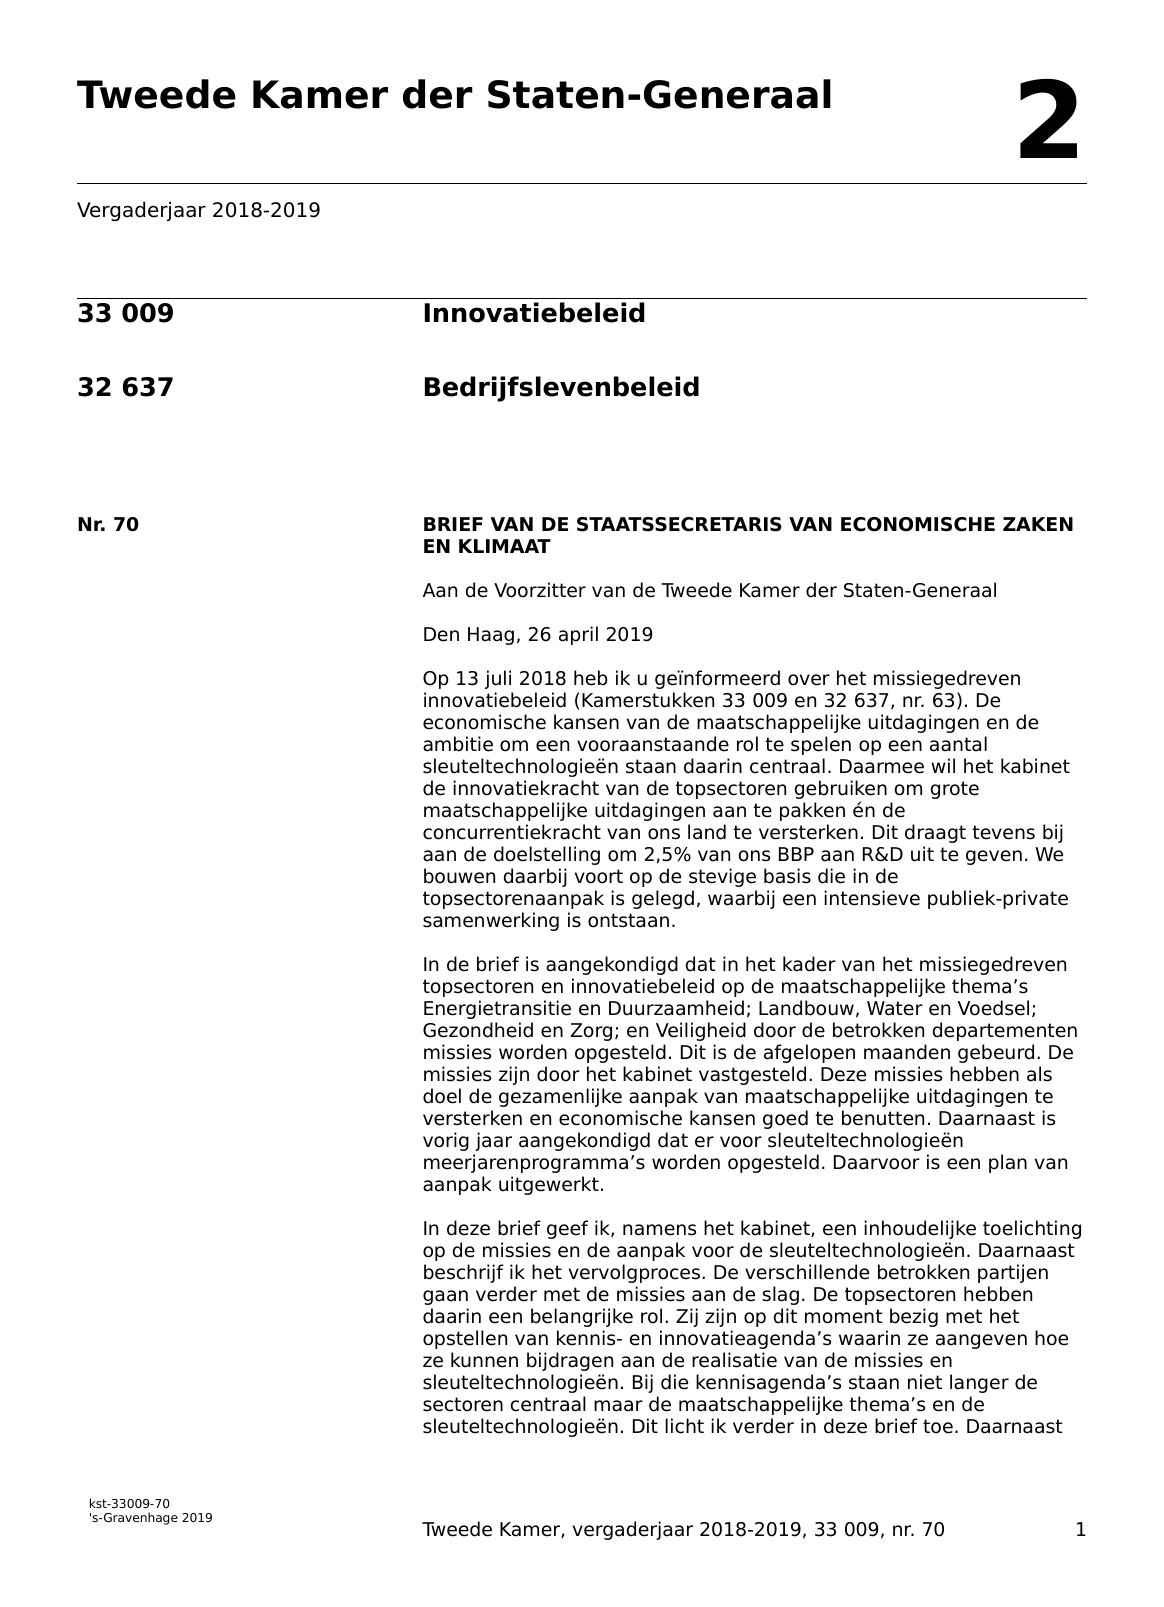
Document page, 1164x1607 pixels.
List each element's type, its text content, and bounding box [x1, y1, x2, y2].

text Den Haag, 26 april 2019 [422, 624, 1087, 646]
table_header 2 [886, 59, 1087, 183]
text In de brief is aangekondigd dat in het kader van het missiegedreven topsectoren en innovatiebeleid op de maatschappelijke thema’s Energietransitie en Duurzaamheid; Landbouw, Water en Voedsel; Gezondheid en Zorg; en Veiligheid door de betrokken departementen missies worden opgesteld. Dit is de afgelopen maanden gebeurd. De missies zijn door het kabinet vastgesteld. Deze missies hebben als doel de gezamenlijke aanpak van maatschappelijke uitdagingen te versterken en economische kansen goed te benutten. Daarnaast is vorig jaar aangekondigd dat er voor sleuteltechnologieën meerjarenprogramma’s worden opgesteld. Daarvoor is een plan van aanpak uitgewerkt. [422, 954, 1087, 1196]
subtitle 32 637 Bedrijfslevenbeleid [77, 373, 1087, 403]
table_cell Vergaderjaar 2018-2019 [77, 184, 1087, 298]
text kst-33009-70 [88, 1497, 323, 1511]
text In deze brief geef ik, namens het kabinet, een inhoudelijke toelichting op de missies en de aanpak voor de sleuteltechnologieën. Daarnaast beschrijf ik het vervolgproces. De verschillende betrokken partijen gaan verder met de missies aan de slag. De topsectoren hebben daarin een belangrijke rol. Zij zijn op dit moment bezig met het opstellen van kennis- en innovatieagenda’s waarin ze aangeven hoe ze kunnen bijdragen aan de realisatie van de missies en sleuteltechnologieën. Bij die kennisagenda’s staan niet langer de sectoren centraal maar de maatschappelijke thema’s en de sleuteltechnologieën. Dit licht ik verder in deze brief toe. Daarnaast [422, 1218, 1087, 1438]
subtitle Nr. 70 BRIEF VAN DE STAATSSECRETARIS VAN ECONOMISCHE ZAKEN EN KLIMAAT [77, 514, 1087, 558]
table_header Tweede Kamer der Staten-Generaal [77, 59, 886, 183]
text Aan de Voorzitter van de Tweede Kamer der Staten-Generaal [422, 580, 1087, 602]
subtitle 33 009 Innovatiebeleid [77, 299, 1087, 329]
text Op 13 juli 2018 heb ik u geïnformeerd over het missiegedreven innovatiebeleid (Kamerstukken 33 009 en 32 637, nr. 63). De economische kansen van de maatschappelijke uitdagingen en de ambitie om een vooraanstaande rol te spelen op een aantal sleuteltechnologieën staan daarin centraal. Daarmee wil het kabinet de innovatiekracht van de topsectoren gebruiken om grote maatschappelijke uitdagingen aan te pakken én de concurrentiekracht van ons land te versterken. Dit draagt tevens bij aan de doelstelling om 2,5% van ons BBP aan R&D uit te geven. We bouwen daarbij voort op de stevige basis die in de topsectorenaanpak is gelegd, waarbij een intensieve publiek-private samenwerking is ontstaan. [422, 668, 1087, 932]
text 's-Gravenhage 2019 [88, 1511, 323, 1525]
